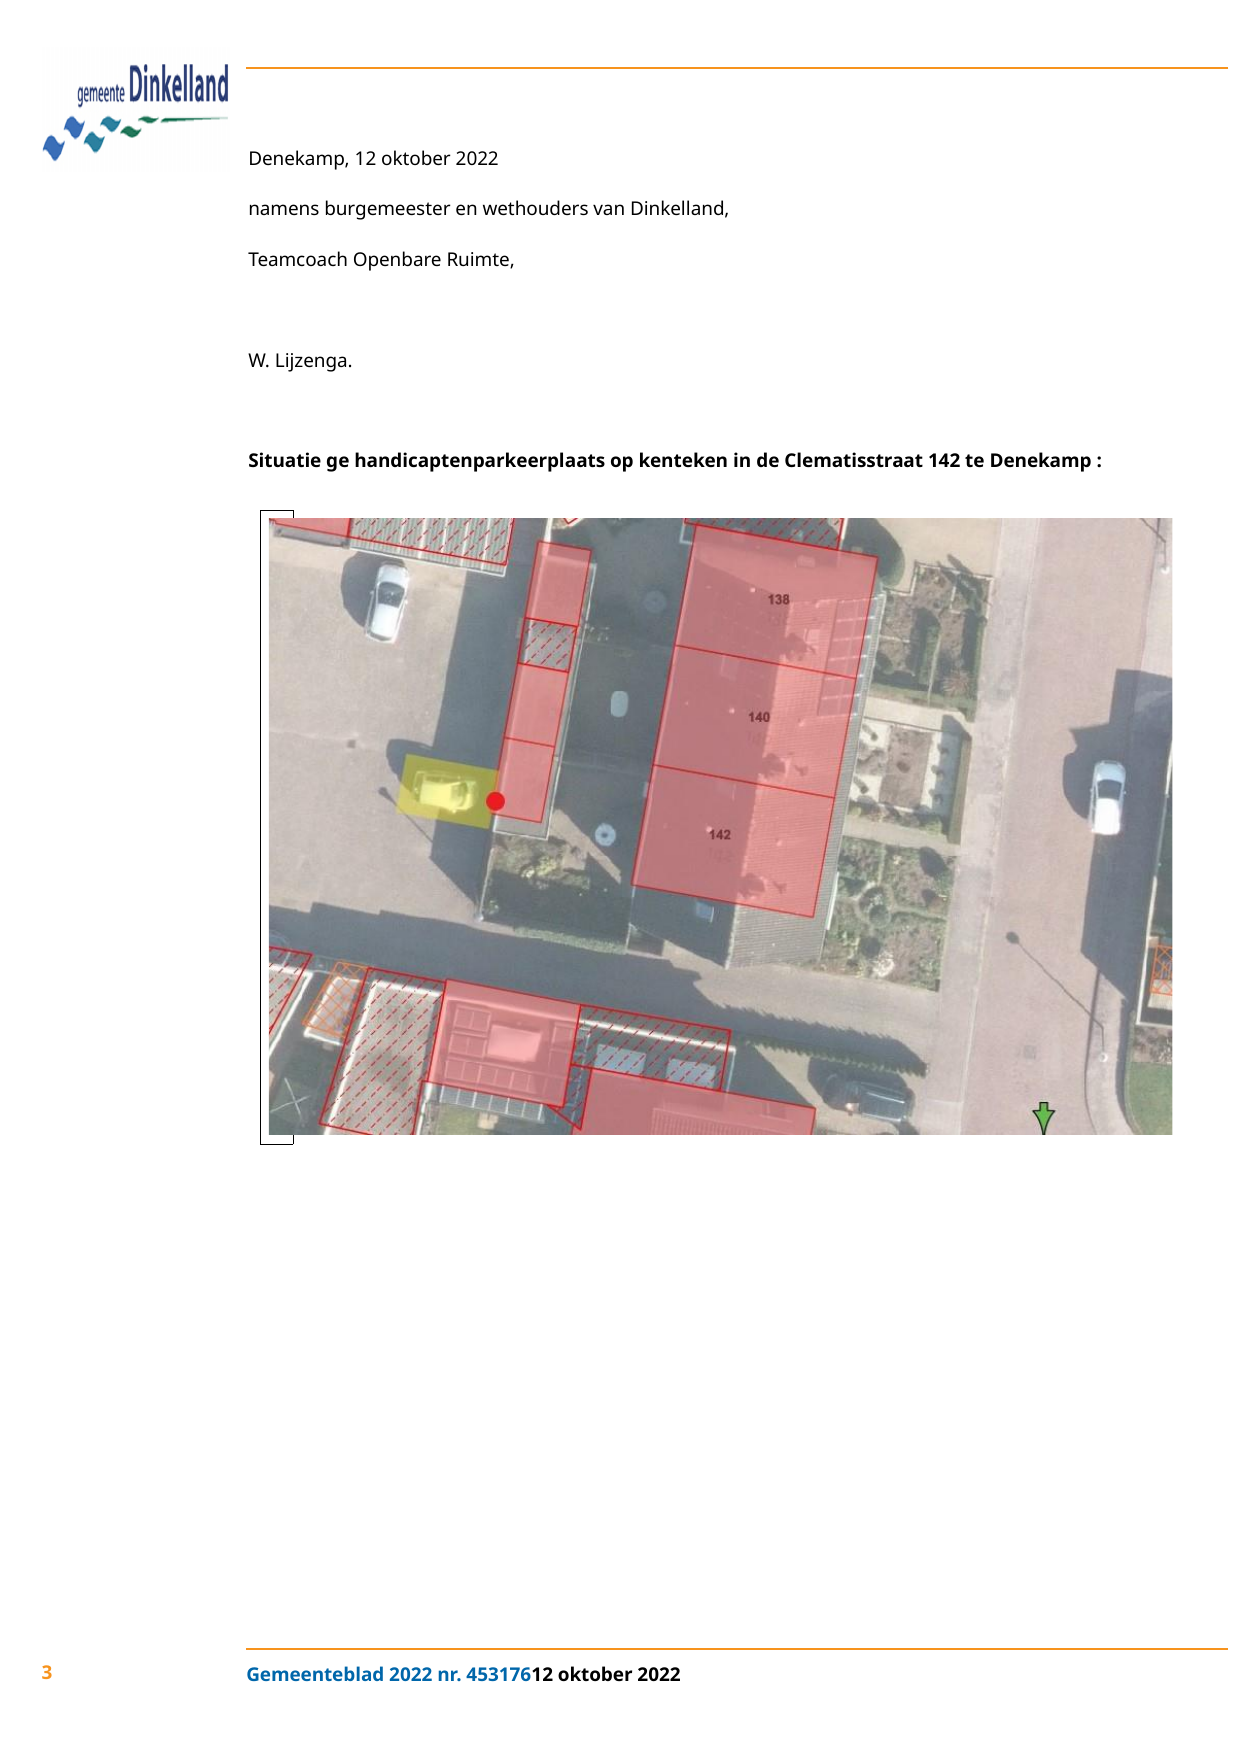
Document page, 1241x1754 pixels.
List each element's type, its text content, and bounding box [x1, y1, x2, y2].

picture [41, 47, 231, 172]
text Situatie ge handicaptenparkeerplaats op kenteken in de Clematisstraat 142 te Denekamp : [248, 448, 1152, 473]
text W. Lijzenga. [248, 347, 1152, 373]
picture [268, 518, 1173, 1135]
text Teamcoach Openbare Ruimte, [248, 246, 1152, 272]
text namens burgemeester en wethouders van Dinkelland, [248, 196, 1152, 221]
text Denekamp, 12 oktober 2022 [248, 145, 1152, 171]
